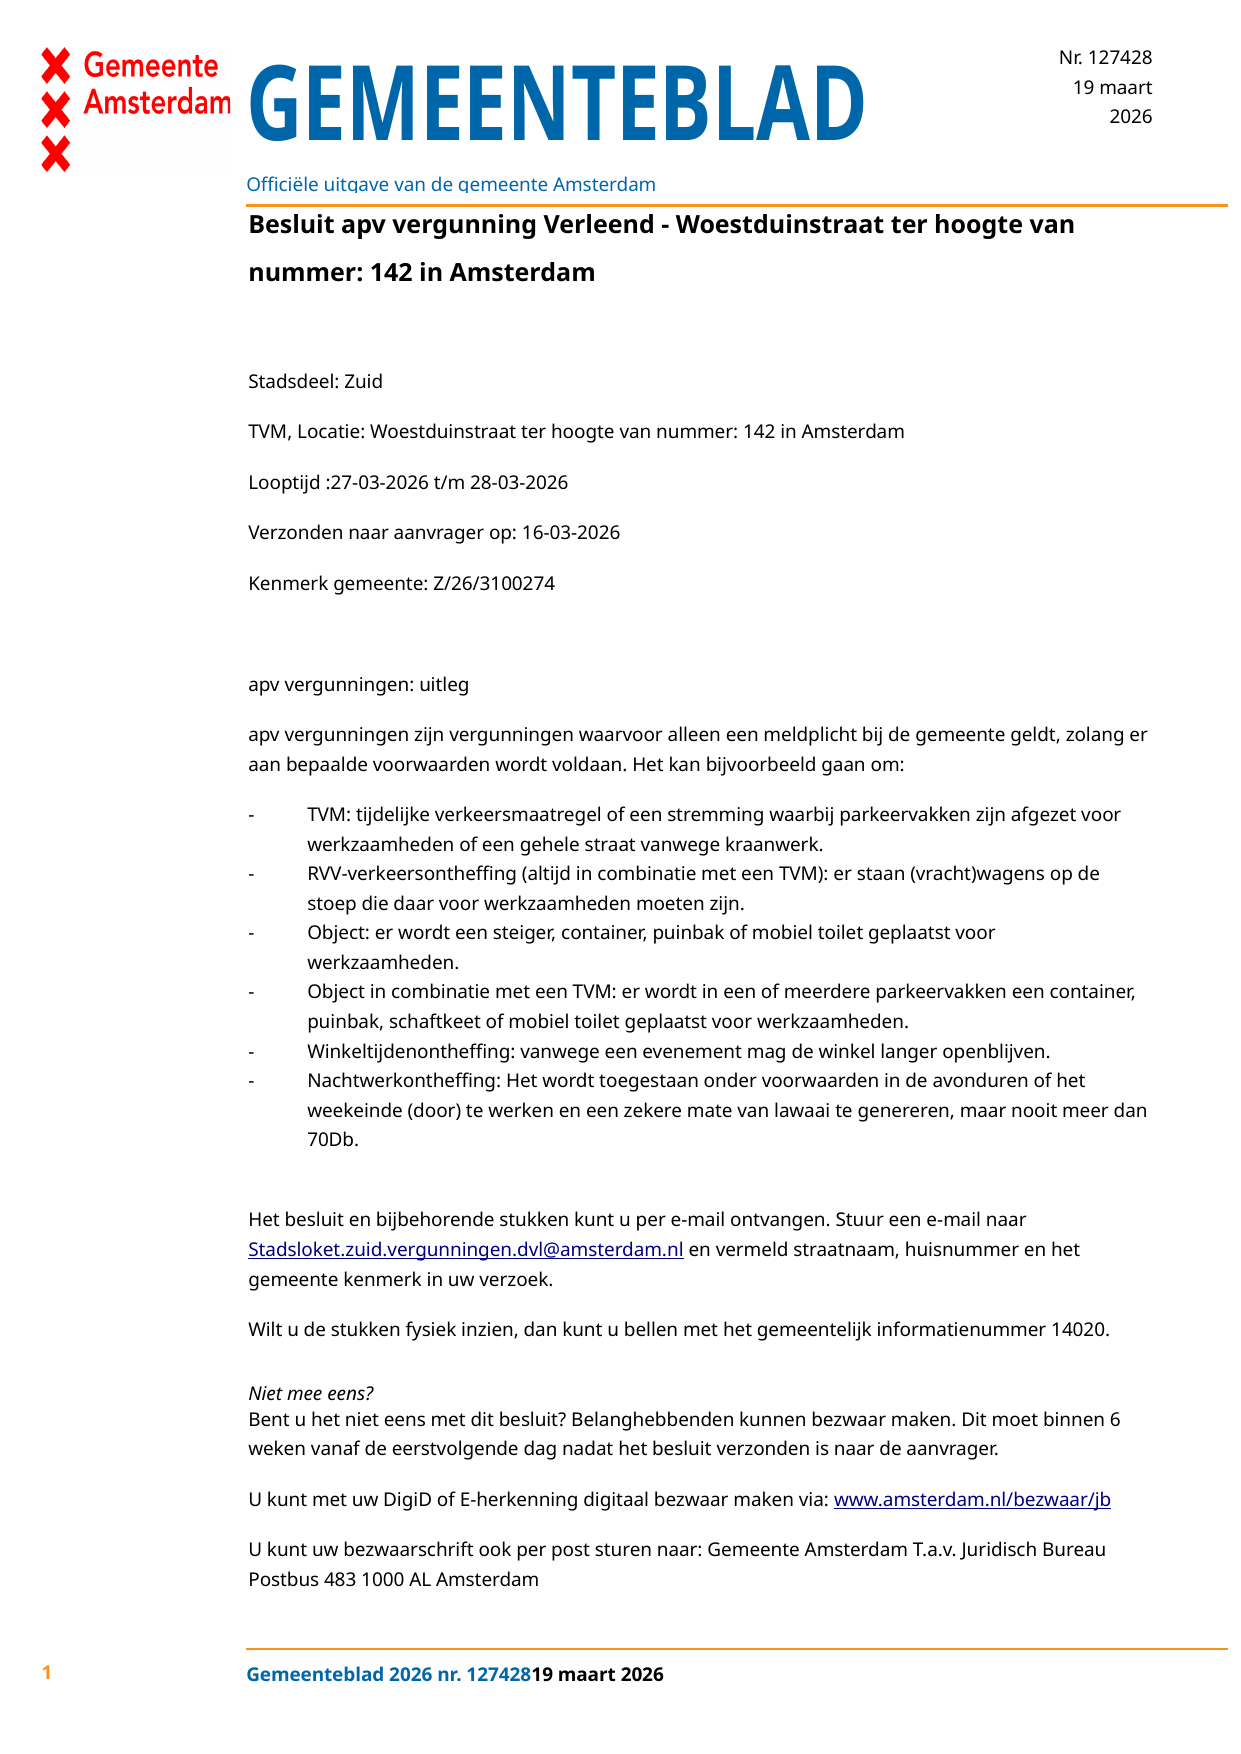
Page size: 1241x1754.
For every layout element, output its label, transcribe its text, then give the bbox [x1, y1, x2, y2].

text Bent u het niet eens met dit besluit? Belanghebbenden kunnen bezwaar maken. Dit moet binnen 6 weken vanaf de eerstvolgende dag nadat het besluit verzonden is naar de aanvrager. [248, 1406, 1152, 1461]
list Object: er wordt een steiger, container, puinbak of mobiel toilet geplaatst voor werkzaamheden. [248, 919, 1152, 975]
text Besluit apv vergunning Verleend - Woestduinstraat ter hoogte van nummer: 142 in Amsterdam [248, 207, 1152, 288]
text TVM, Locatie: Woestduinstraat ter hoogte van nummer: 142 in Amsterdam [248, 419, 1152, 444]
text Verzonden naar aanvrager op: 16-03-2026 [248, 519, 1152, 545]
text U kunt uw bezwaarschrift ook per post sturen naar: Gemeente Amsterdam T.a.v. Juridisch Bureau Postbus 483 1000 AL Amsterdam [248, 1536, 1152, 1592]
text apv vergunningen: uitleg [248, 671, 1152, 697]
text Het besluit en bijbehorende stukken kunt u per e-mail ontvangen. Stuur een e-mail naar Stadsloket.zuid.vergunningen.dvl@amsterdam.nl en vermeld straatnaam, huisnummer en het gemeente kenmerk in uw verzoek. [248, 1207, 1152, 1292]
text Kenmerk gemeente: Z/26/3100274 [248, 570, 1152, 596]
list RVV-verkeersontheffing (altijd in combinatie met een TVM): er staan (vracht)wagens op de stoep die daar voor werkzaamheden moeten zijn. [248, 860, 1152, 916]
list Winkeltijdenontheffing: vanwege een evenement mag de winkel langer openblijven. [248, 1038, 1152, 1064]
list Nachtwerkontheffing: Het wordt toegestaan onder voorwaarden in de avonduren of het weekeinde (door) te werken en een zekere mate van lawaai te genereren, maar nooit meer dan 70Db. [248, 1067, 1152, 1152]
picture [41, 47, 231, 172]
text Looptijd :27-03-2026 t/m 28-03-2026 [248, 469, 1152, 495]
text apv vergunningen zijn vergunningen waarvoor alleen een meldplicht bij de gemeente geldt, zolang er aan bepaalde voorwaarden wordt voldaan. Het kan bijvoorbeeld gaan om: [248, 721, 1152, 777]
text Niet mee eens? [248, 1380, 1152, 1406]
text U kunt met uw DigiD of E-herkenning digitaal bezwaar maken via: www.amsterdam.nl/bezwaar/jb [248, 1486, 1152, 1512]
text Stadsdeel: Zuid [248, 368, 1152, 394]
text Wilt u de stukken fysiek inzien, dan kunt u bellen met het gemeentelijk informatienummer 14020. [248, 1316, 1152, 1342]
list Object in combinatie met een TVM: er wordt in een of meerdere parkeervakken een container, puinbak, schaftkeet of mobiel toilet geplaatst voor werkzaamheden. [248, 979, 1152, 1034]
list TVM: tijdelijke verkeersmaatregel of een stremming waarbij parkeervakken zijn afgezet voor werkzaamheden of een gehele straat vanwege kraanwerk. [248, 801, 1152, 857]
